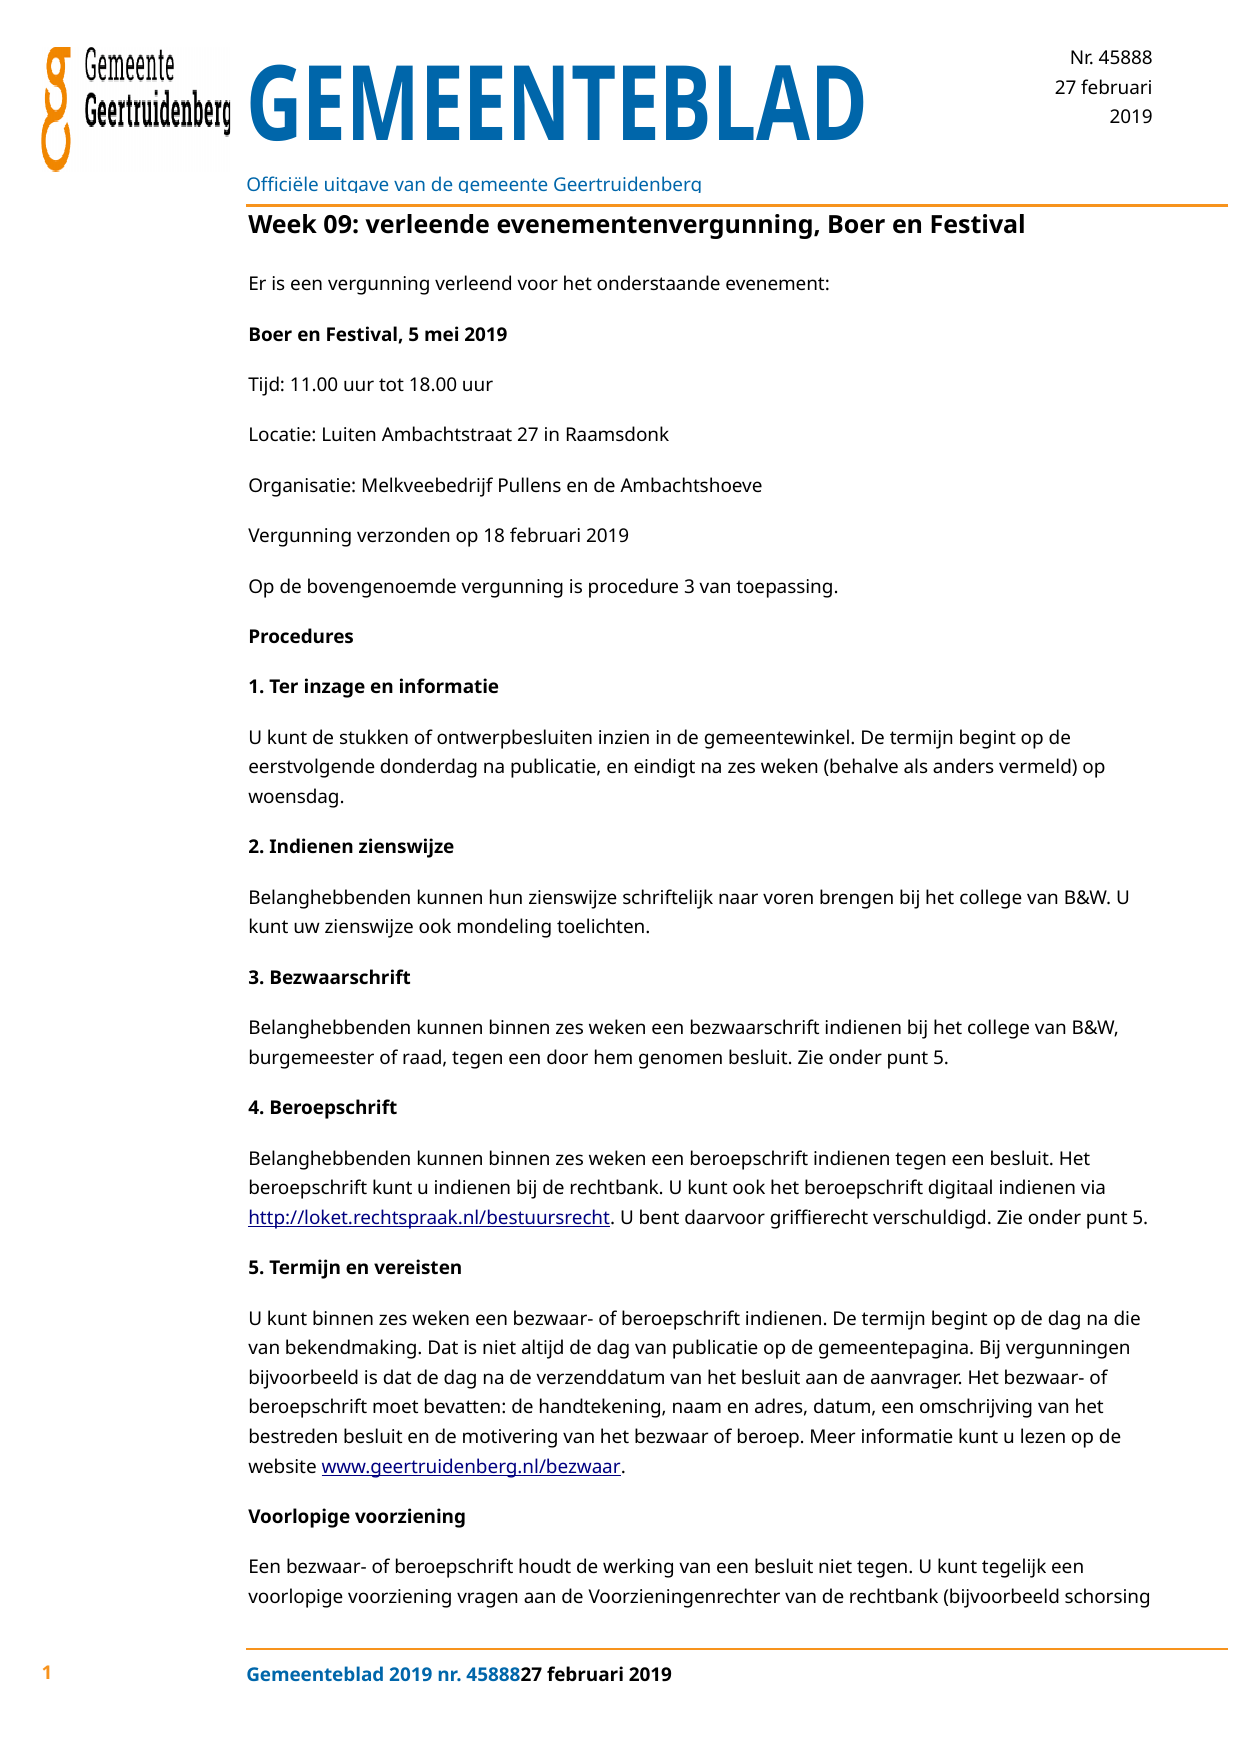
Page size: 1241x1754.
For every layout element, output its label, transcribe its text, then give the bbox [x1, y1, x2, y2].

text Organisatie: Melkveebedrijf Pullens en de Ambachtshoeve [248, 472, 1152, 498]
picture [41, 47, 231, 172]
text U kunt de stukken of ontwerpbesluiten inzien in de gemeentewinkel. De termijn begint op de eerstvolgende donderdag na publicatie, en eindigt na zes weken (behalve als anders vermeld) op woensdag. [248, 724, 1152, 809]
text Belanghebbenden kunnen binnen zes weken een bezwaarschrift indienen bij het college van B&W, burgemeester of raad, tegen een door hem genomen besluit. Zie onder punt 5. [248, 1014, 1152, 1070]
text Vergunning verzonden op 18 februari 2019 [248, 522, 1152, 548]
text 1. Ter inzage en informatie [248, 674, 1152, 699]
text Procedures [248, 623, 1152, 649]
text 4. Beroepschrift [248, 1094, 1152, 1120]
text Op de bovengenoemde vergunning is procedure 3 van toepassing. [248, 573, 1152, 598]
text Een bezwaar- of beroepschrift houdt de werking van een besluit niet tegen. U kunt tegelijk een voorlopige voorziening vragen aan de Voorzieningenrechter van de rechtbank (bijvoorbeeld schorsing [248, 1554, 1152, 1609]
text Locatie: Luiten Ambachtstraat 27 in Raamsdonk [248, 422, 1152, 447]
text Belanghebbenden kunnen binnen zes weken een beroepschrift indienen tegen een besluit. Het beroepschrift kunt u indienen bij de rechtbank. U kunt ook het beroepschrift digitaal indienen via http://loket.rechtspraak.nl/bestuursrecht. U bent daarvoor griffierecht verschuldigd. Zie onder punt 5. [248, 1145, 1152, 1230]
text 3. Bezwaarschrift [248, 964, 1152, 990]
text U kunt binnen zes weken een bezwaar- of beroepschrift indienen. De termijn begint op de dag na die van bekendmaking. Dat is niet altijd de dag van publicatie op de gemeentepagina. Bij vergunningen bijvoorbeeld is dat de dag na de verzenddatum van het besluit aan de aanvrager. Het bezwaar- of beroepschrift moet bevatten: de handtekening, naam en adres, datum, een omschrijving van het bestreden besluit en de motivering van het bezwaar of beroep. Meer informatie kunt u lezen op de website www.geertruidenberg.nl/bezwaar. [248, 1305, 1152, 1478]
text Belanghebbenden kunnen hun zienswijze schriftelijk naar voren brengen bij het college van B&W. U kunt uw zienswijze ook mondeling toelichten. [248, 884, 1152, 939]
text 2. Indienen zienswijze [248, 834, 1152, 859]
text Tijd: 11.00 uur tot 18.00 uur [248, 371, 1152, 397]
text Voorlopige voorziening [248, 1503, 1152, 1529]
text Week 09: verleende evenementenvergunning, Boer en Festival [248, 207, 1152, 241]
text Er is een vergunning verleend voor het onderstaande evenement: [248, 270, 1152, 296]
text Boer en Festival, 5 mei 2019 [248, 321, 1152, 346]
text 5. Termijn en vereisten [248, 1254, 1152, 1280]
